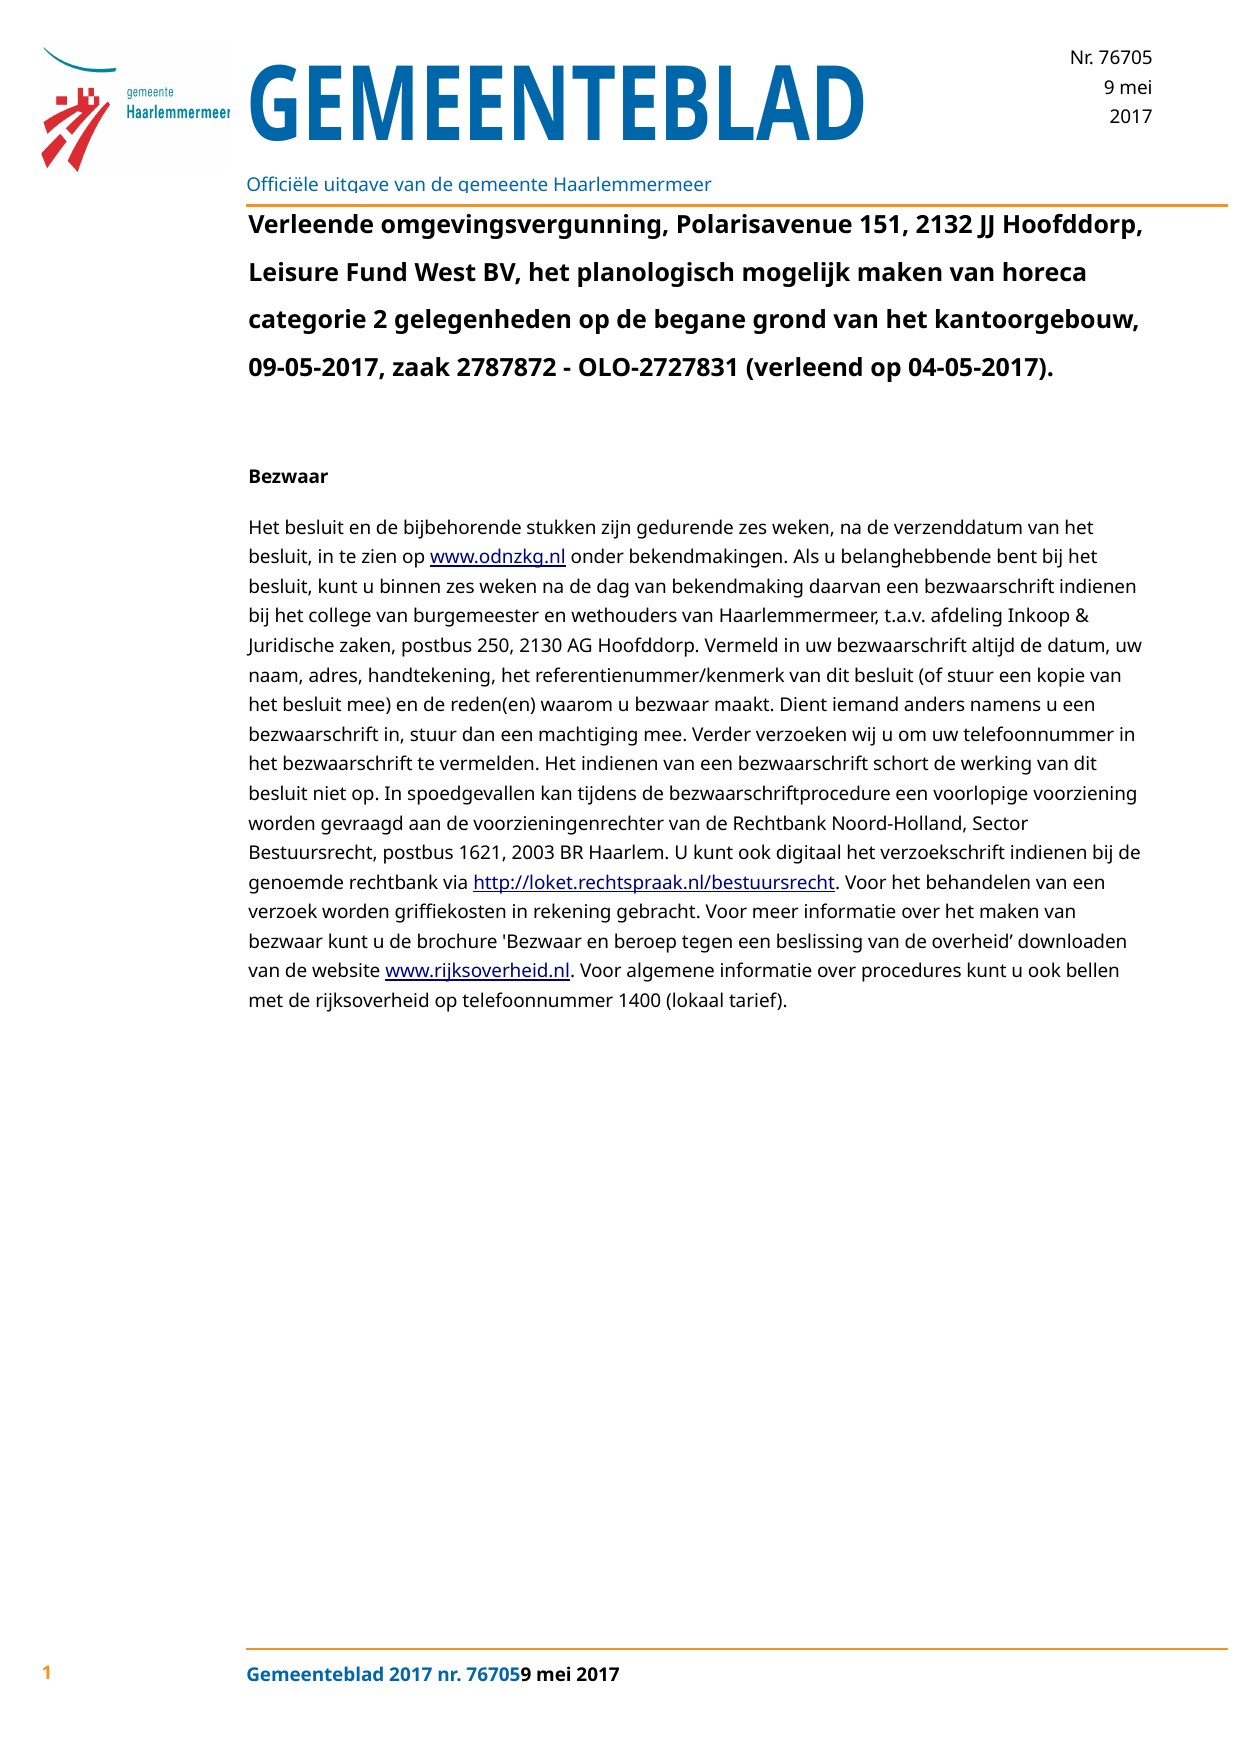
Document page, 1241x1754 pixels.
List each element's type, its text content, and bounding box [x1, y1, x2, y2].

text Bezwaar [248, 463, 1152, 489]
text Het besluit en de bijbehorende stukken zijn gedurende zes weken, na de verzenddatum van het besluit, in te zien op www.odnzkg.nl onder bekendmakingen. Als u belanghebbende bent bij het besluit, kunt u binnen zes weken na de dag van bekendmaking daarvan een bezwaarschrift indienen bij het college van burgemeester en wethouders van Haarlemmermeer, t.a.v. afdeling Inkoop & Juridische zaken, postbus 250, 2130 AG Hoofddorp. Vermeld in uw bezwaarschrift altijd de datum, uw naam, adres, handtekening, het referentienummer/kenmerk van dit besluit (of stuur een kopie van het besluit mee) en de reden(en) waarom u bezwaar maakt. Dient iemand anders namens u een bezwaarschrift in, stuur dan een machtiging mee. Verder verzoeken wij u om uw telefoonnummer in het bezwaarschrift te vermelden. Het indienen van een bezwaarschrift schort de werking van dit besluit niet op. In spoedgevallen kan tijdens de bezwaarschriftprocedure een voorlopige voorziening worden gevraagd aan de voorzieningenrechter van de Rechtbank Noord-Holland, Sector Bestuursrecht, postbus 1621, 2003 BR Haarlem. U kunt ook digitaal het verzoekschrift indienen bij de genoemde rechtbank via http://loket.rechtspraak.nl/bestuursrecht. Voor het behandelen van een verzoek worden griffiekosten in rekening gebracht. Voor meer informatie over het maken van bezwaar kunt u de brochure 'Bezwaar en beroep tegen een beslissing van de overheid’ downloaden van de website www.rijksoverheid.nl. Voor algemene informatie over procedures kunt u ook bellen met de rijksoverheid op telefoonnummer 1400 (lokaal tarief). [248, 514, 1152, 1013]
text Verleende omgevingsvergunning, Polarisavenue 151, 2132 JJ Hoofddorp, Leisure Fund West BV, het planologisch mogelijk maken van horeca categorie 2 gelegenheden op de begane grond van het kantoorgebouw, 09-05-2017, zaak 2787872 - OLO-2727831 (verleend op 04-05-2017). [248, 207, 1152, 384]
picture [41, 47, 231, 172]
